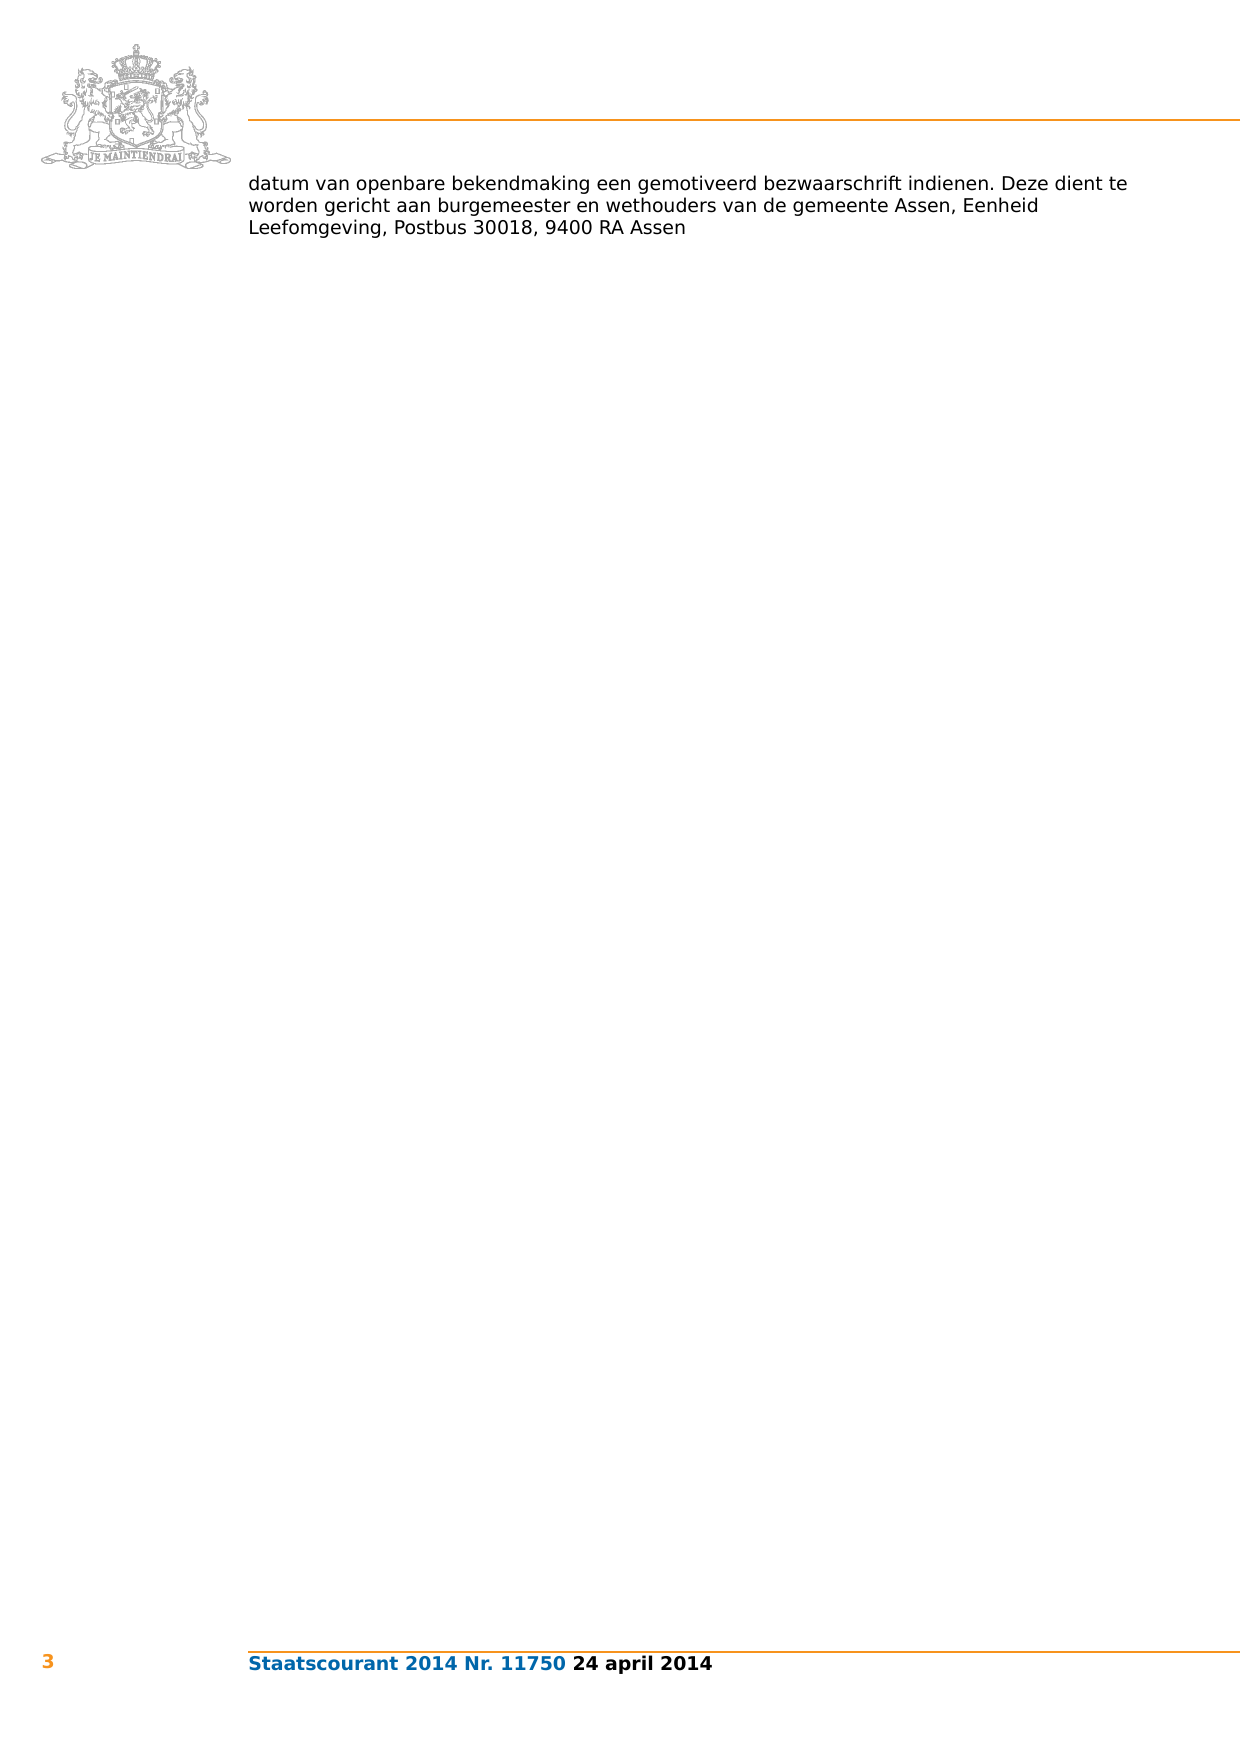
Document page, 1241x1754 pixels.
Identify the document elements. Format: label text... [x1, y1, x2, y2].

picture [41, 44, 231, 169]
text datum van openbare bekendmaking een gemotiveerd bezwaarschrift indienen. Deze dient te worden gericht aan burgemeester en wethouders van de gemeente Assen, Eenheid Leefomgeving, Postbus 30018, 9400 RA Assen [248, 173, 1163, 239]
